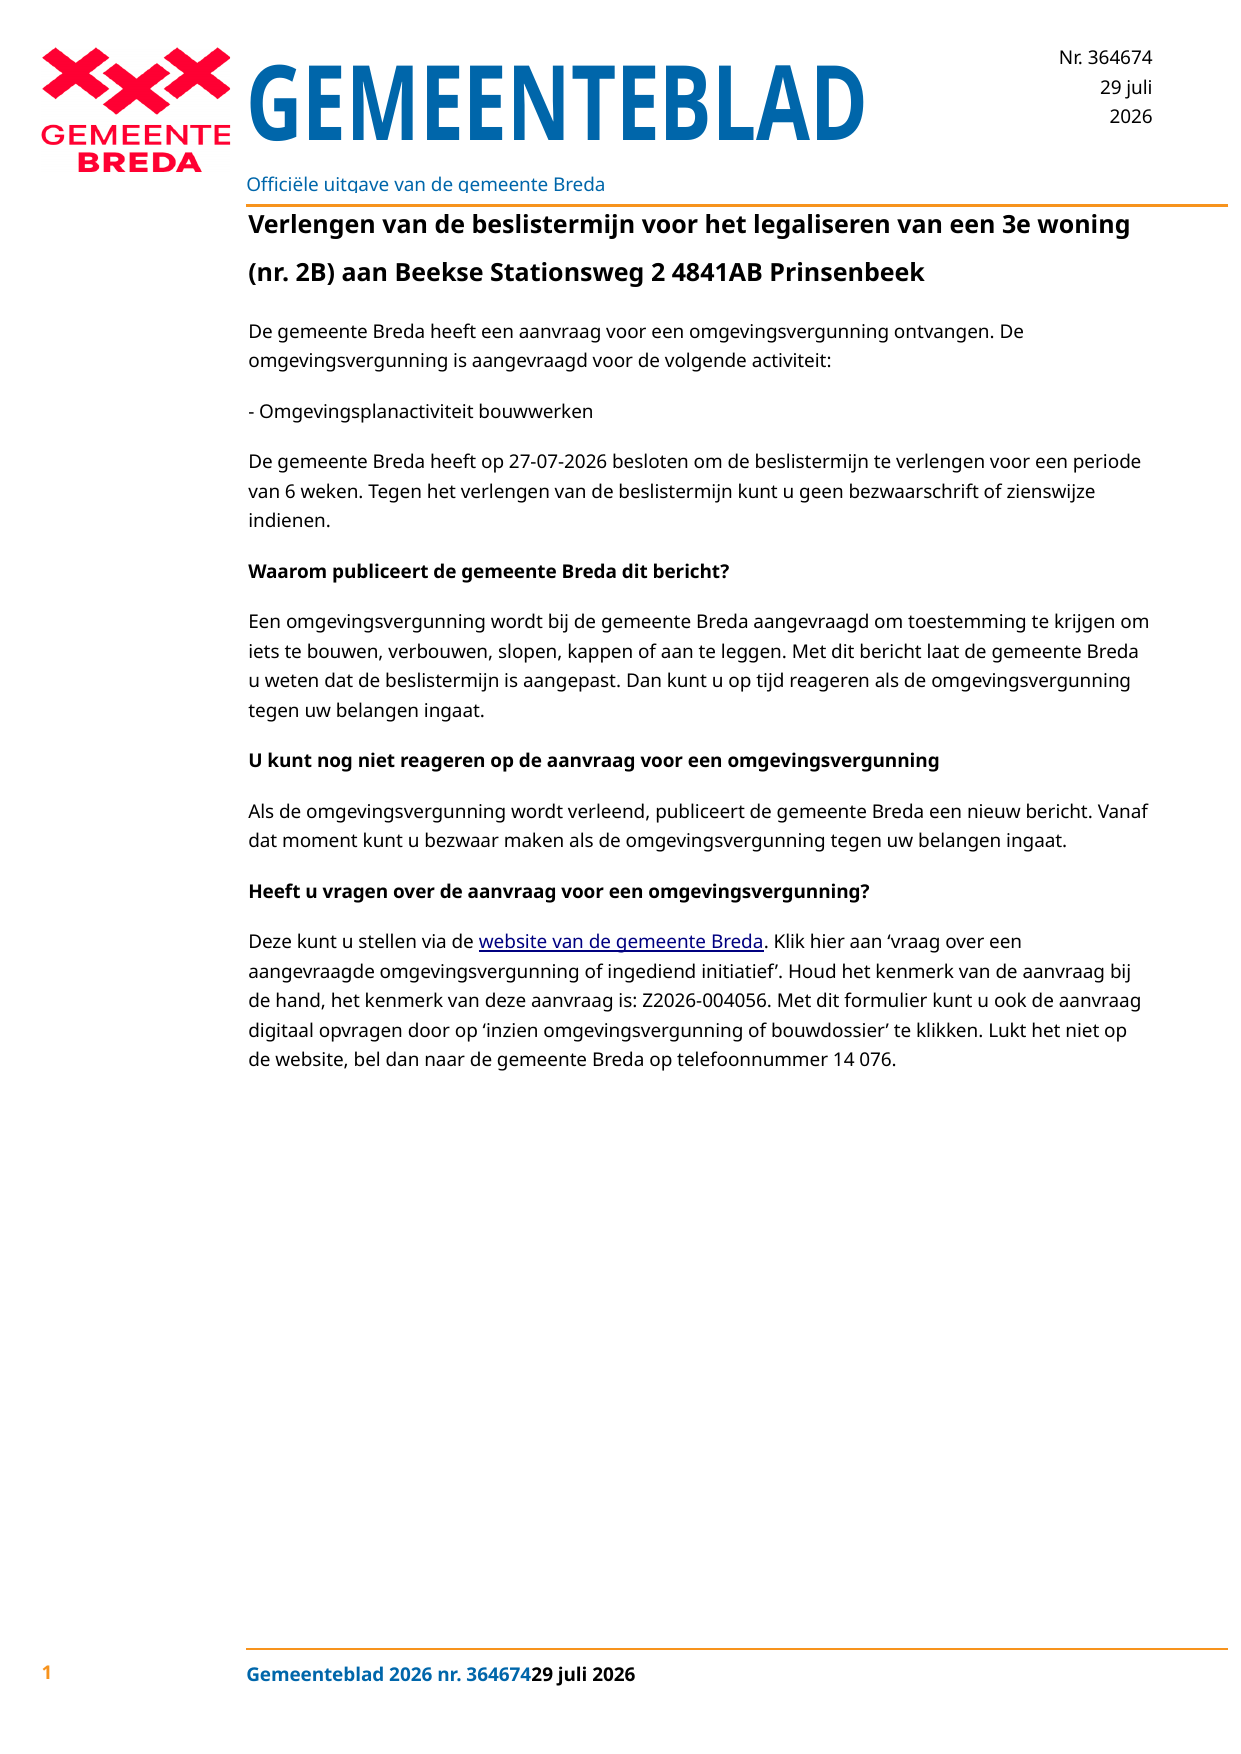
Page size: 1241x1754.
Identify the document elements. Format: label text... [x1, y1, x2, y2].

text Heeft u vragen over de aanvraag voor een omgevingsvergunning? [248, 878, 1152, 904]
picture [41, 47, 231, 172]
text Waarom publiceert de gemeente Breda dit bericht? [248, 558, 1152, 584]
text Een omgevingsvergunning wordt bij de gemeente Breda aangevraagd om toestemming te krijgen om iets te bouwen, verbouwen, slopen, kappen of aan te leggen. Met dit bericht laat de gemeente Breda u weten dat de beslistermijn is aangepast. Dan kunt u op tijd reageren als de omgevingsvergunning tegen uw belangen ingaat. [248, 608, 1152, 723]
text De gemeente Breda heeft op 27-07-2026 besloten om de beslistermijn te verlengen voor een periode van 6 weken. Tegen het verlengen van de beslistermijn kunt u geen bezwaarschrift of zienswijze indienen. [248, 448, 1152, 533]
text Verlengen van de beslistermijn voor het legaliseren van een 3e woning (nr. 2B) aan Beekse Stationsweg 2 4841AB Prinsenbeek [248, 207, 1152, 288]
text Deze kunt u stellen via de website van de gemeente Breda. Klik hier aan ‘vraag over een aangevraagde omgevingsvergunning of ingediend initiatief’. Houd het kenmerk van de aanvraag bij de hand, het kenmerk van deze aanvraag is: Z2026-004056. Met dit formulier kunt u ook de aanvraag digitaal opvragen door op ‘inzien omgevingsvergunning of bouwdossier’ te klikken. Lukt het niet op de website, bel dan naar de gemeente Breda op telefoonnummer 14 076. [248, 928, 1152, 1072]
text Als de omgevingsvergunning wordt verleend, publiceert de gemeente Breda een nieuw bericht. Vanaf dat moment kunt u bezwaar maken als de omgevingsvergunning tegen uw belangen ingaat. [248, 798, 1152, 853]
text De gemeente Breda heeft een aanvraag voor een omgevingsvergunning ontvangen. De omgevingsvergunning is aangevraagd voor de volgende activiteit: [248, 318, 1152, 373]
text - Omgevingsplanactiviteit bouwwerken [248, 398, 1152, 424]
text U kunt nog niet reageren op de aanvraag voor een omgevingsvergunning [248, 747, 1152, 773]
